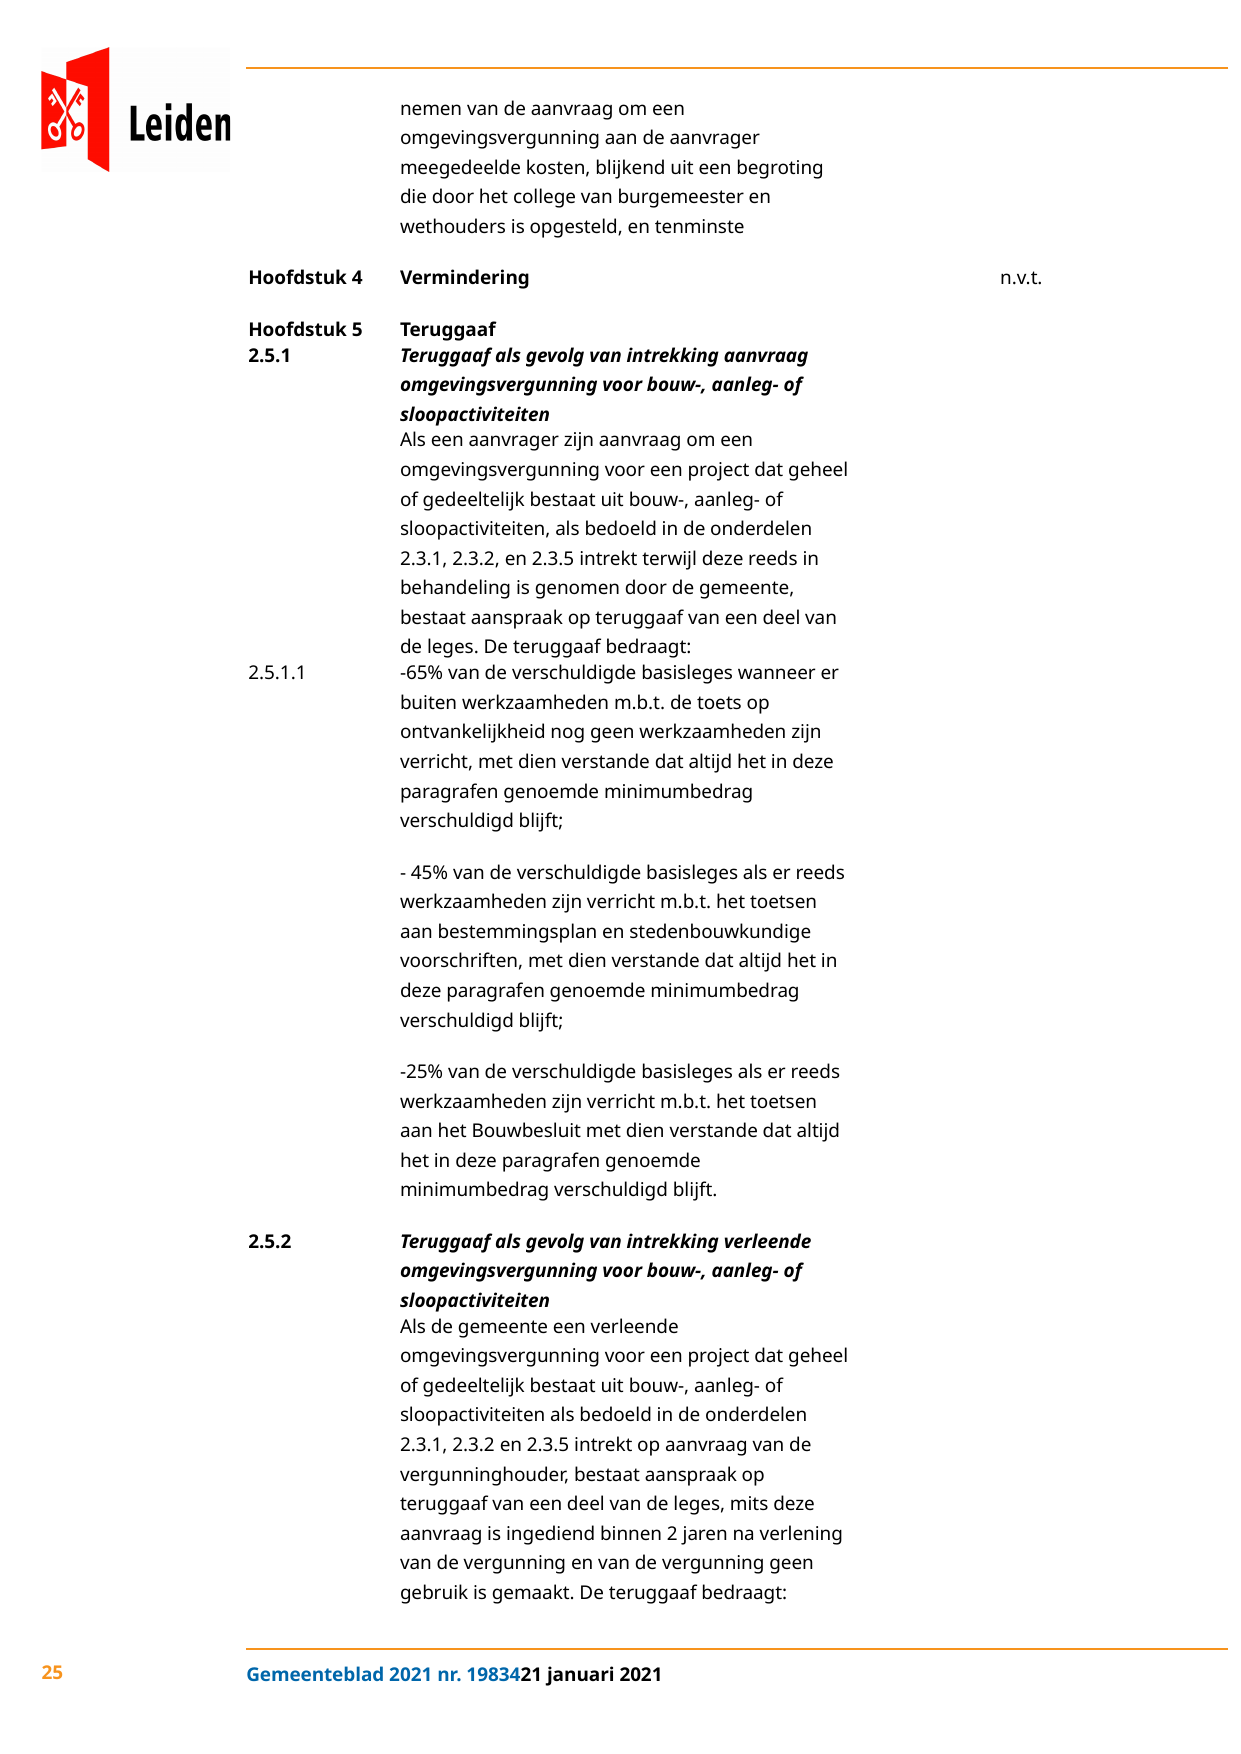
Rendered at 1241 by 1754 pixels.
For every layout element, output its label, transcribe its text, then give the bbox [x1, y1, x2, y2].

table_cell [1000, 95, 1152, 239]
table_cell [248, 427, 400, 659]
table_cell [848, 427, 1000, 659]
table_cell [848, 342, 1000, 427]
table_cell [248, 1202, 400, 1228]
table_cell [1000, 859, 1152, 1032]
table_cell [1000, 427, 1152, 659]
table_cell [848, 265, 1000, 290]
table_cell [248, 239, 400, 264]
table_cell [1000, 1228, 1152, 1313]
table_cell [848, 316, 1000, 342]
table_cell [1000, 1033, 1152, 1058]
table_cell 2.5.1.1 [248, 660, 400, 833]
table_cell [248, 290, 400, 316]
table_cell [400, 1202, 848, 1228]
table_cell [400, 290, 848, 316]
table_cell [848, 290, 1000, 316]
table_cell [848, 1313, 1000, 1605]
table_cell [848, 1033, 1000, 1058]
table_cell [1000, 1313, 1152, 1605]
table_cell Hoofdstuk 4 [248, 265, 400, 290]
table_cell [1000, 1058, 1152, 1202]
table_cell [848, 859, 1000, 1032]
table_cell [848, 660, 1000, 833]
table_cell Als een aanvrager zijn aanvraag om een omgevingsvergunning voor een project dat geheel of gedeeltelijk bestaat uit bouw-, aanleg- of sloopactiviteiten, als bedoeld in de onderdelen 2.3.1, 2.3.2, en 2.3.5 intrekt terwijl deze reeds in behandeling is genomen door de gemeente, bestaat aanspraak op teruggaaf van een deel van de leges. De teruggaaf bedraagt: [400, 427, 848, 659]
table_cell [848, 1058, 1000, 1202]
picture [41, 47, 231, 172]
table_cell [248, 1033, 400, 1058]
table_cell - 45% van de verschuldigde basisleges als er reeds werkzaamheden zijn verricht m.b.t. het toetsen aan bestemmingsplan en stedenbouwkundige voorschriften, met dien verstande dat altijd het in deze paragrafen genoemde minimumbedrag verschuldigd blijft; [400, 859, 848, 1032]
table_cell -25% van de verschuldigde basisleges als er reeds werkzaamheden zijn verricht m.b.t. het toetsen aan het Bouwbesluit met dien verstande dat altijd het in deze paragrafen genoemde minimumbedrag verschuldigd blijft. [400, 1058, 848, 1202]
table_cell Teruggaaf als gevolg van intrekking aanvraag omgevingsvergunning voor bouw-, aanleg- of sloopactiviteiten [400, 342, 848, 427]
table_cell [248, 95, 400, 239]
table_cell [1000, 290, 1152, 316]
table_cell nemen van de aanvraag om een omgevingsvergunning aan de aanvrager meegedeelde kosten, blijkend uit een begroting die door het college van burgemeester en wethouders is opgesteld, en tenminste [400, 95, 848, 239]
table_cell [1000, 833, 1152, 859]
table_cell [1000, 342, 1152, 427]
table_cell [400, 833, 848, 859]
table_cell [848, 1228, 1000, 1313]
table_cell [248, 1313, 400, 1605]
table_cell [1000, 1202, 1152, 1228]
table_cell [1000, 316, 1152, 342]
table_cell 2.5.1 [248, 342, 400, 427]
table_cell Hoofdstuk 5 [248, 316, 400, 342]
table_cell Vermindering [400, 265, 848, 290]
table_cell [248, 859, 400, 1032]
table_cell 2.5.2 [248, 1228, 400, 1313]
table_cell [1000, 660, 1152, 833]
table_cell [400, 1033, 848, 1058]
table_cell Teruggaaf als gevolg van intrekking verleende omgevingsvergunning voor bouw-, aanleg- of sloopactiviteiten [400, 1228, 848, 1313]
table_cell [1000, 239, 1152, 264]
table_cell n.v.t. [1000, 265, 1152, 290]
table_cell [248, 1058, 400, 1202]
table_cell [248, 833, 400, 859]
table_cell [400, 239, 848, 264]
table_cell -65% van de verschuldigde basisleges wanneer er buiten werkzaamheden m.b.t. de toets op ontvankelijkheid nog geen werkzaamheden zijn verricht, met dien verstande dat altijd het in deze paragrafen genoemde minimumbedrag verschuldigd blijft; [400, 660, 848, 833]
table_cell [848, 239, 1000, 264]
table_cell [848, 95, 1000, 239]
table_cell [848, 833, 1000, 859]
table_cell [848, 1202, 1000, 1228]
table_cell Teruggaaf [400, 316, 848, 342]
table_cell Als de gemeente een verleende omgevingsvergunning voor een project dat geheel of gedeeltelijk bestaat uit bouw-, aanleg- of sloopactiviteiten als bedoeld in de onderdelen 2.3.1, 2.3.2 en 2.3.5 intrekt op aanvraag van de vergunninghouder, bestaat aanspraak op teruggaaf van een deel van de leges, mits deze aanvraag is ingediend binnen 2 jaren na verlening van de vergunning en van de vergunning geen gebruik is gemaakt. De teruggaaf bedraagt: [400, 1313, 848, 1605]
